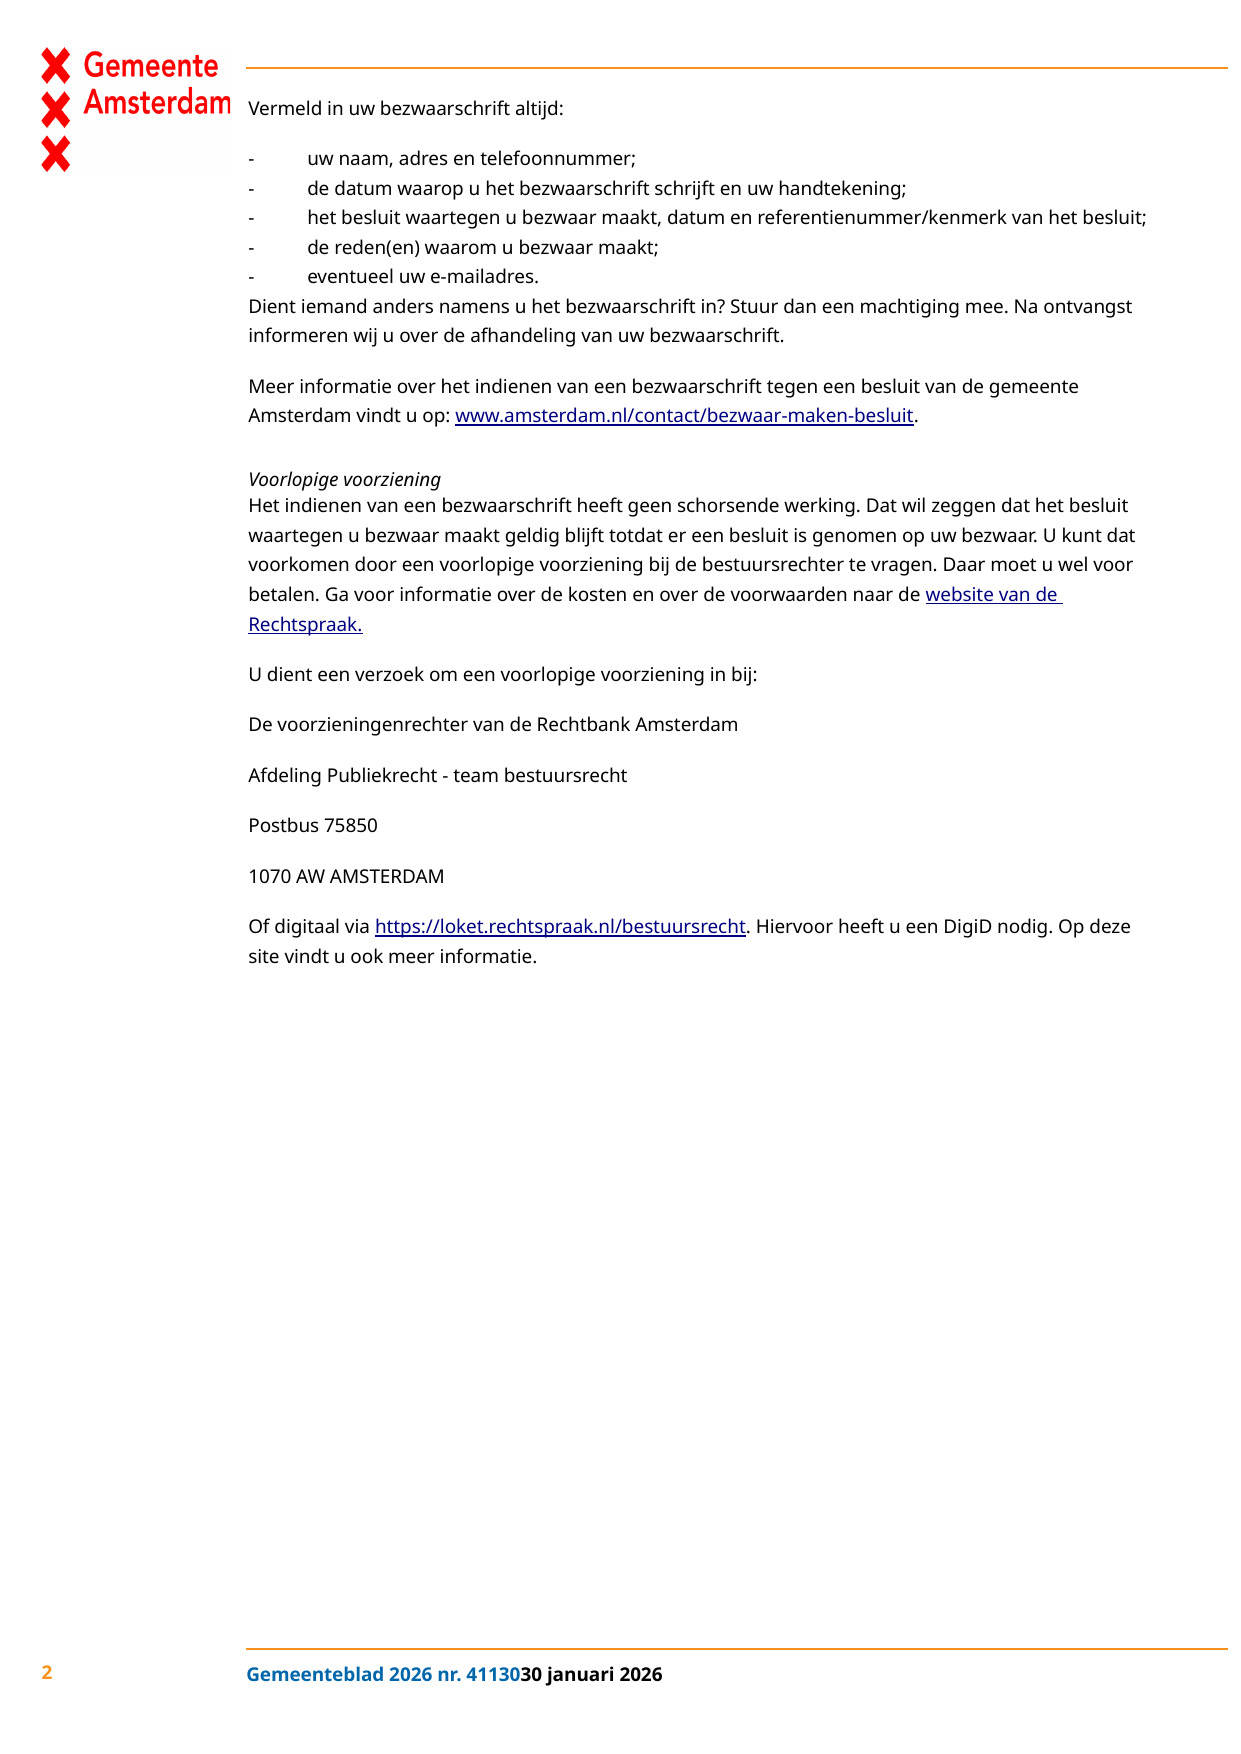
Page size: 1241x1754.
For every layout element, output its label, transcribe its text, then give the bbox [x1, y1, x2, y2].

text Afdeling Publiekrecht - team bestuursrecht [248, 762, 1152, 788]
picture [41, 47, 231, 172]
list de reden(en) waarom u bezwaar maakt; [248, 234, 1152, 260]
text Postbus 75850 [248, 812, 1152, 838]
text De voorzieningenrechter van de Rechtbank Amsterdam [248, 712, 1152, 737]
text 1070 AW AMSTERDAM [248, 863, 1152, 888]
text Vermeld in uw bezwaarschrift altijd: [248, 95, 1152, 121]
list eventueel uw e-mailadres. [248, 263, 1152, 289]
list uw naam, adres en telefoonnummer; [248, 145, 1152, 171]
text Of digitaal via https://loket.rechtspraak.nl/bestuursrecht. Hiervoor heeft u een DigiD nodig. Op deze site vindt u ook meer informatie. [248, 913, 1152, 968]
list het besluit waartegen u bezwaar maakt, datum en referentienummer/kenmerk van het besluit; [248, 204, 1152, 230]
text U dient een verzoek om een voorlopige voorziening in bij: [248, 661, 1152, 687]
text Voorlopige voorziening [248, 467, 1152, 492]
list de datum waarop u het bezwaarschrift schrijft en uw handtekening; [248, 175, 1152, 201]
text Het indienen van een bezwaarschrift heeft geen schorsende werking. Dat wil zeggen dat het besluit waartegen u bezwaar maakt geldig blijft totdat er een besluit is genomen op uw bezwaar. U kunt dat voorkomen door een voorlopige voorziening bij de bestuursrechter te vragen. Daar moet u wel voor betalen. Ga voor informatie over de kosten en over de voorwaarden naar de website van de Rechtspraak. [248, 492, 1152, 636]
text Dient iemand anders namens u het bezwaarschrift in? Stuur dan een machtiging mee. Na ontvangst informeren wij u over de afhandeling van uw bezwaarschrift. [248, 293, 1152, 348]
text Meer informatie over het indienen van een bezwaarschrift tegen een besluit van de gemeente Amsterdam vindt u op: www.amsterdam.nl/contact/bezwaar-maken-besluit. [248, 373, 1152, 428]
